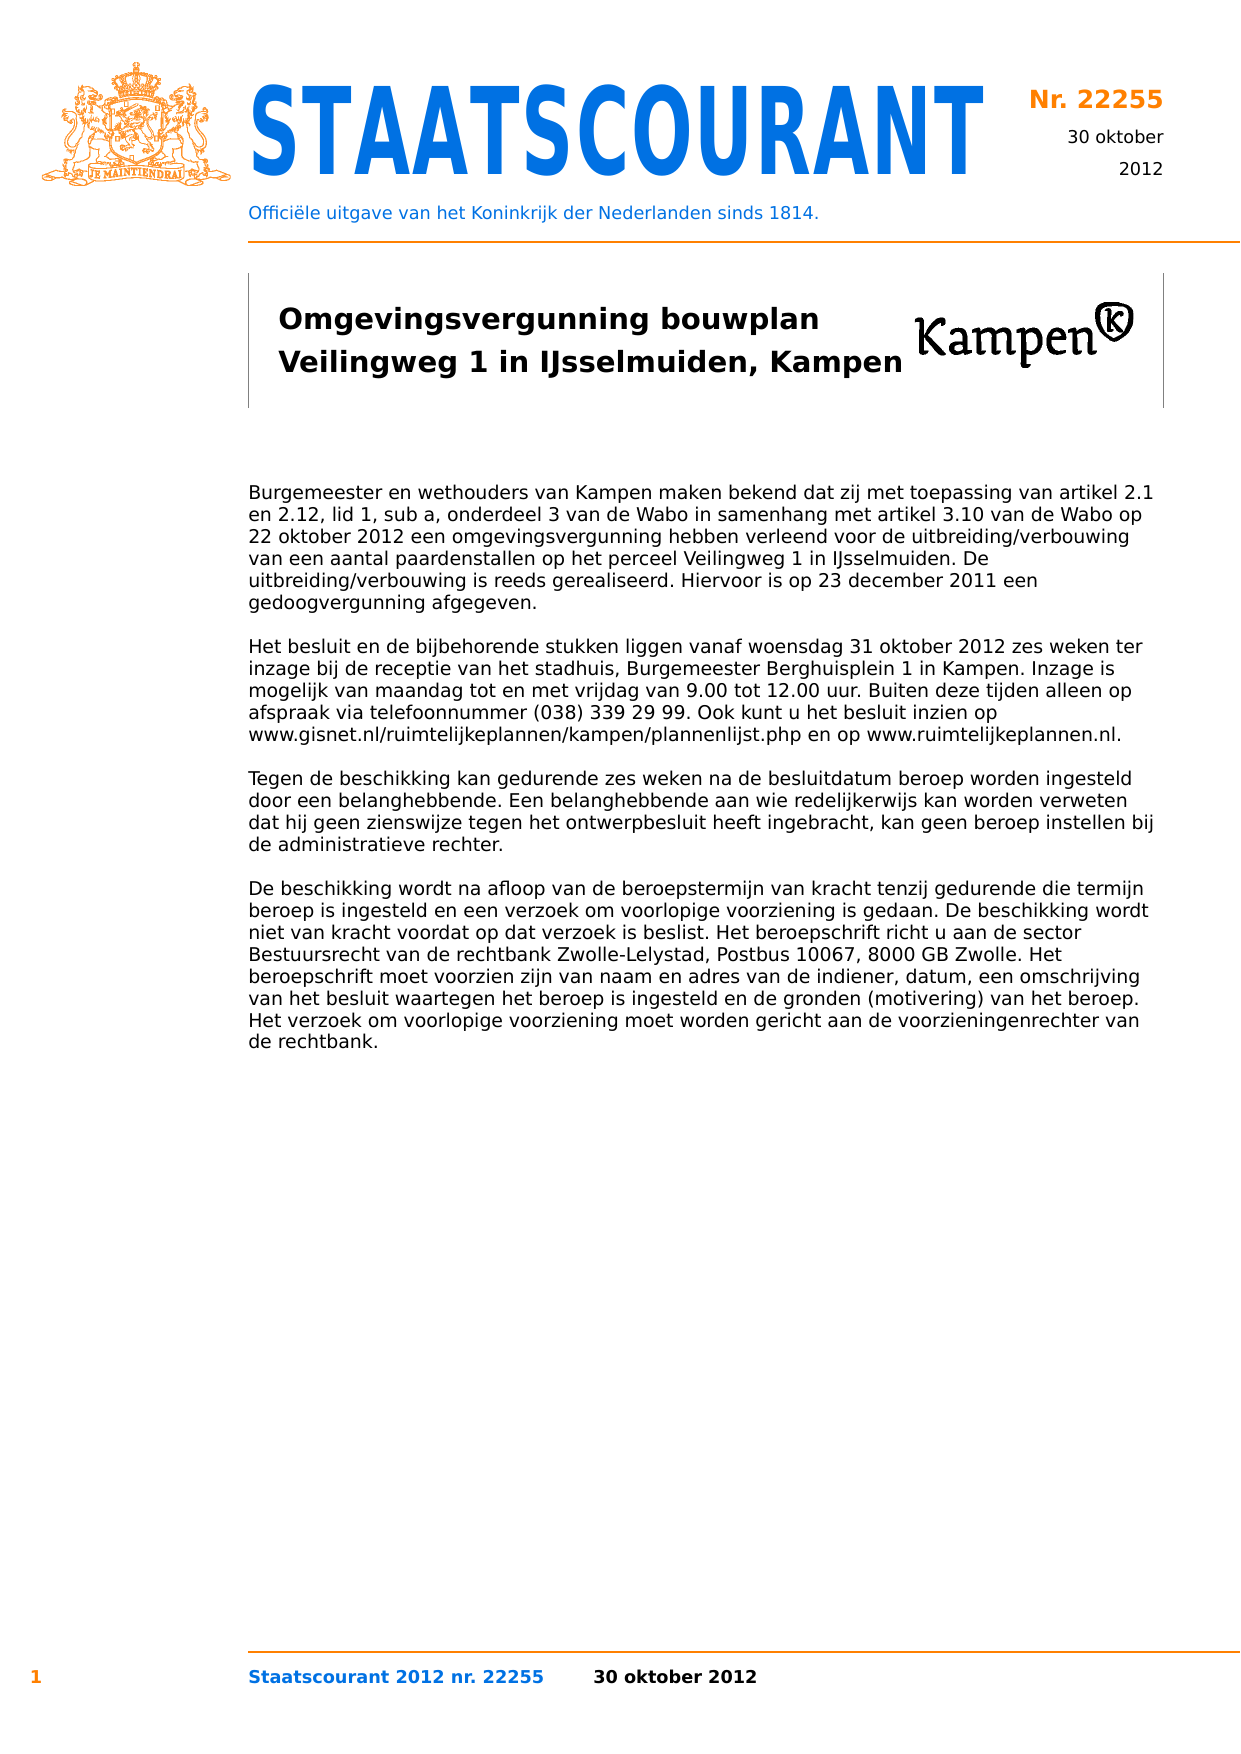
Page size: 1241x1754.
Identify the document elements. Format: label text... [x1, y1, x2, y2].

table_header STAATSCOURANT [248, 62, 998, 203]
picture [914, 302, 1134, 368]
text Tegen de beschikking kan gedurende zes weken na de besluitdatum beroep worden ingesteld door een belanghebbende. Een belanghebbende aan wie redelijkerwijs kan worden verweten dat hij geen zienswijze tegen het ontwerpbesluit heeft ingebracht, kan geen beroep instellen bij de administratieve rechter. [248, 768, 1163, 856]
table_cell Officiële uitgave van het Koninkrijk der Nederlanden sinds 1814. [248, 203, 1240, 241]
table_header Nr. 22255 [998, 62, 1240, 121]
subtitle Omgevingsvergunning bouwplan Veilingweg 1 in IJsselmuiden, Kampen [249, 273, 1163, 408]
text Burgemeester en wethouders van Kampen maken bekend dat zij met toepassing van artikel 2.1 en 2.12, lid 1, sub a, onderdeel 3 van de Wabo in samenhang met artikel 3.10 van de Wabo op 22 oktober 2012 een omgevingsvergunning hebben verleend voor de uitbreiding/verbouwing van een aantal paardenstallen op het perceel Veilingweg 1 in IJsselmuiden. De uitbreiding/verbouwing is reeds gerealiseerd. Hiervoor is op 23 december 2011 een gedoogvergunning afgegeven. [248, 482, 1163, 614]
text De beschikking wordt na afloop van de beroepstermijn van kracht tenzij gedurende die termijn beroep is ingesteld en een verzoek om voorlopige voorziening is gedaan. De beschikking wordt niet van kracht voordat op dat verzoek is beslist. Het beroepschrift richt u aan de sector Bestuursrecht van de rechtbank Zwolle-Lelystad, Postbus 10067, 8000 GB Zwolle. Het beroepschrift moet voorzien zijn van naam en adres van de indiener, datum, een omschrijving van het besluit waartegen het beroep is ingesteld en de gronden (motivering) van het beroep. Het verzoek om voorlopige voorziening moet worden gericht aan de voorzieningenrechter van de rechtbank. [248, 878, 1163, 1053]
text Het besluit en de bijbehorende stukken liggen vanaf woensdag 31 oktober 2012 zes weken ter inzage bij de receptie van het stadhuis, Burgemeester Berghuisplein 1 in Kampen. Inzage is mogelijk van maandag tot en met vrijdag van 9.00 tot 12.00 uur. Buiten deze tijden alleen op afspraak via telefoonnummer (038) 339 29 99. Ook kunt u het besluit inzien op www.gisnet.nl/ruimtelijkeplannen/kampen/plannenlijst.php en op www.ruimtelijkeplannen.nl. [248, 636, 1163, 746]
table_cell 30 oktober [998, 121, 1240, 153]
picture [41, 62, 231, 186]
table_cell 2012 [998, 153, 1240, 203]
table_header [25, 62, 248, 241]
